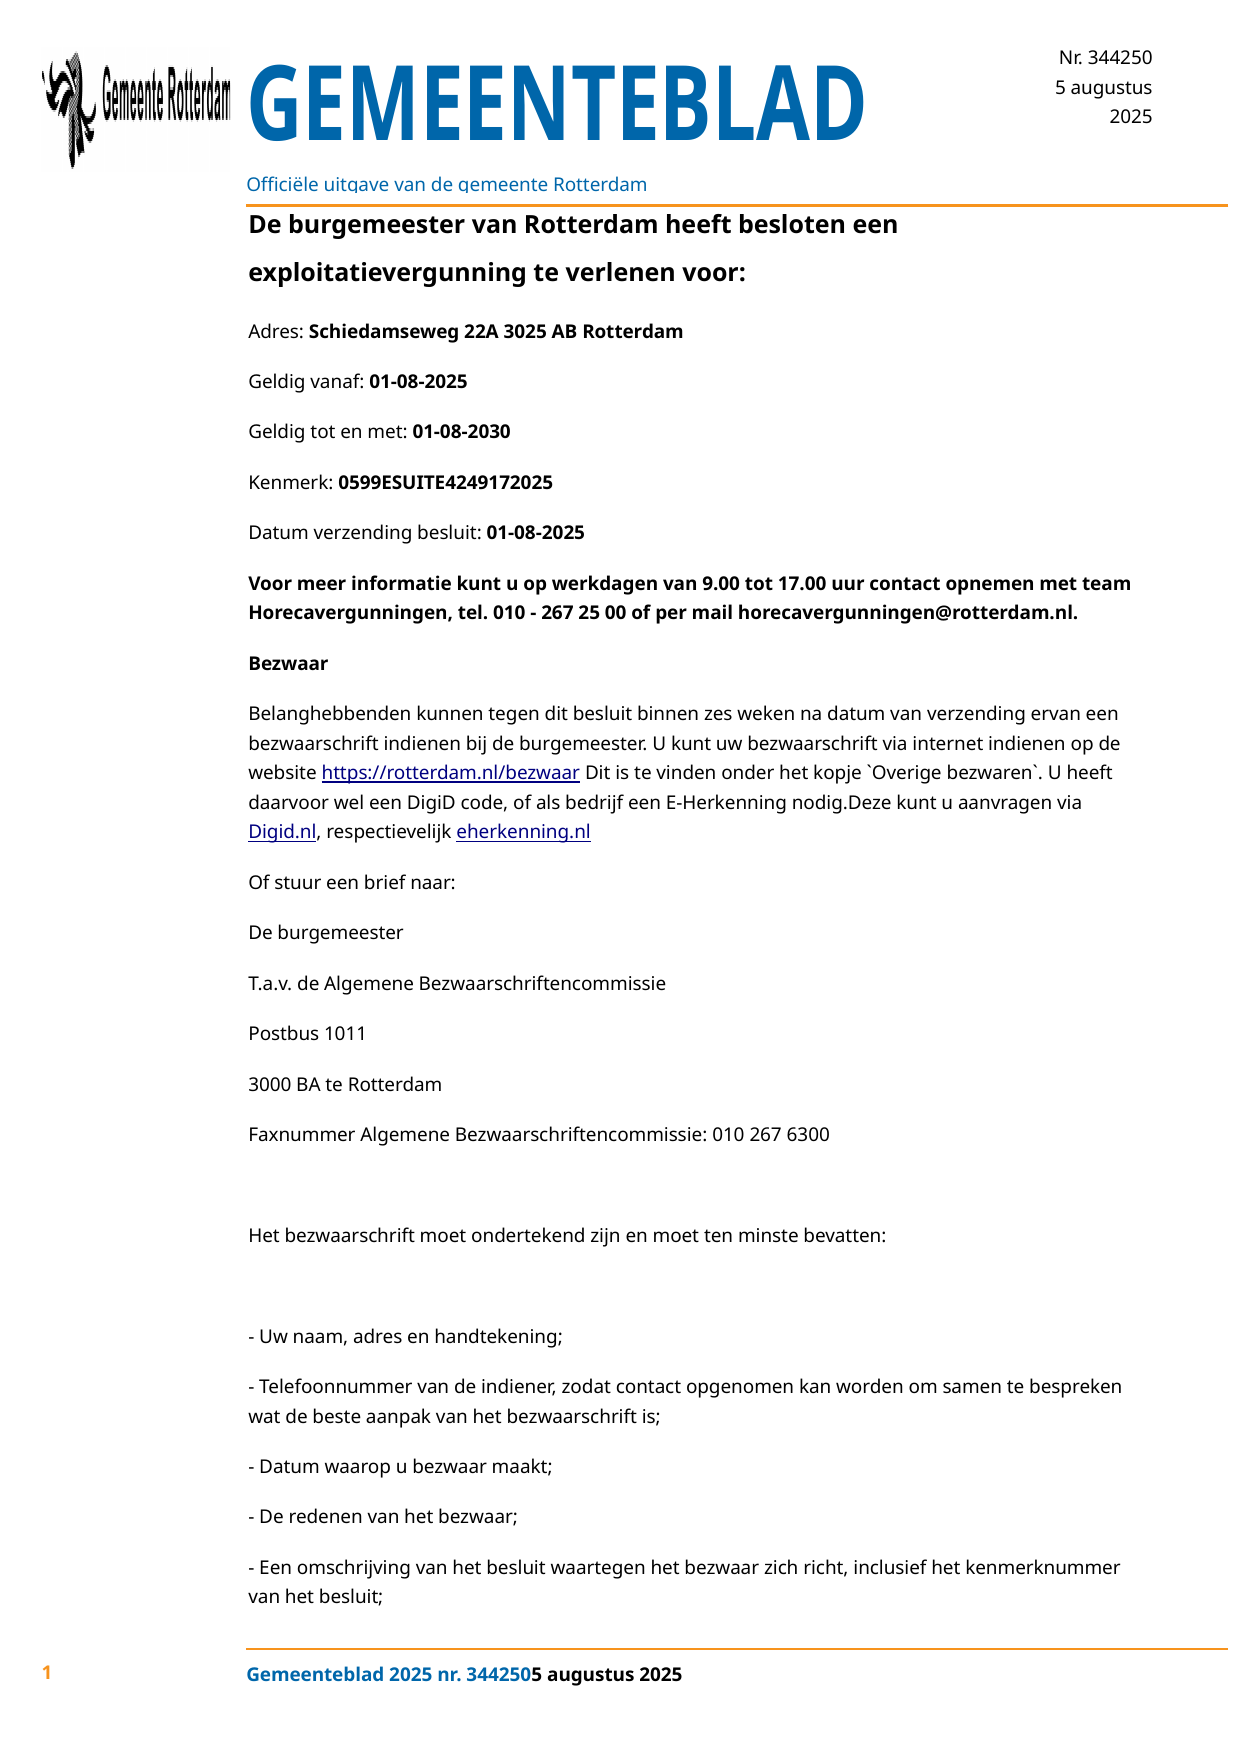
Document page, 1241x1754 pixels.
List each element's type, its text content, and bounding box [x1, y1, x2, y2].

text Postbus 1011 [248, 1020, 1152, 1046]
text Of stuur een brief naar: [248, 869, 1152, 895]
text 3000 BA te Rotterdam [248, 1071, 1152, 1097]
text De burgemeester van Rotterdam heeft besloten een exploitatievergunning te verlenen voor: [248, 207, 1152, 288]
text Belanghebbenden kunnen tegen dit besluit binnen zes weken na datum van verzending ervan een bezwaarschrift indienen bij de burgemeester. U kunt uw bezwaarschrift via internet indienen op de website https://rotterdam.nl/bezwaar Dit is te vinden onder het kopje `Overige bezwaren`. U heeft daarvoor wel een DigiD code, of als bedrijf een E-Herkenning nodig.Deze kunt u aanvragen via Digid.nl, respectievelijk eherkenning.nl [248, 700, 1152, 844]
text - Een omschrijving van het besluit waartegen het bezwaar zich richt, inclusief het kenmerknummer van het besluit; [248, 1554, 1152, 1609]
text Voor meer informatie kunt u op werkdagen van 9.00 tot 17.00 uur contact opnemen met team Horecavergunningen, tel. 010 - 267 25 00 of per mail horecavergunningen@rotterdam.nl. [248, 570, 1152, 625]
text De burgemeester [248, 919, 1152, 945]
text Het bezwaarschrift moet ondertekend zijn en moet ten minste bevatten: [248, 1222, 1152, 1248]
text Kenmerk: 0599ESUITE4249172025 [248, 469, 1152, 495]
text Geldig tot en met: 01-08-2030 [248, 419, 1152, 444]
text - Datum waarop u bezwaar maakt; [248, 1453, 1152, 1479]
text Faxnummer Algemene Bezwaarschriftencommissie: 010 267 6300 [248, 1121, 1152, 1147]
text Adres: Schiedamseweg 22A 3025 AB Rotterdam [248, 318, 1152, 344]
text - Telefoonnummer van de indiener, zodat contact opgenomen kan worden om samen te bespreken wat de beste aanpak van het bezwaarschrift is; [248, 1373, 1152, 1429]
text Datum verzending besluit: 01-08-2025 [248, 519, 1152, 545]
text - De redenen van het bezwaar; [248, 1504, 1152, 1529]
text - Uw naam, adres en handtekening; [248, 1323, 1152, 1349]
text T.a.v. de Algemene Bezwaarschriftencommissie [248, 970, 1152, 996]
text Geldig vanaf: 01-08-2025 [248, 368, 1152, 394]
picture [41, 47, 231, 172]
text Bezwaar [248, 650, 1152, 676]
